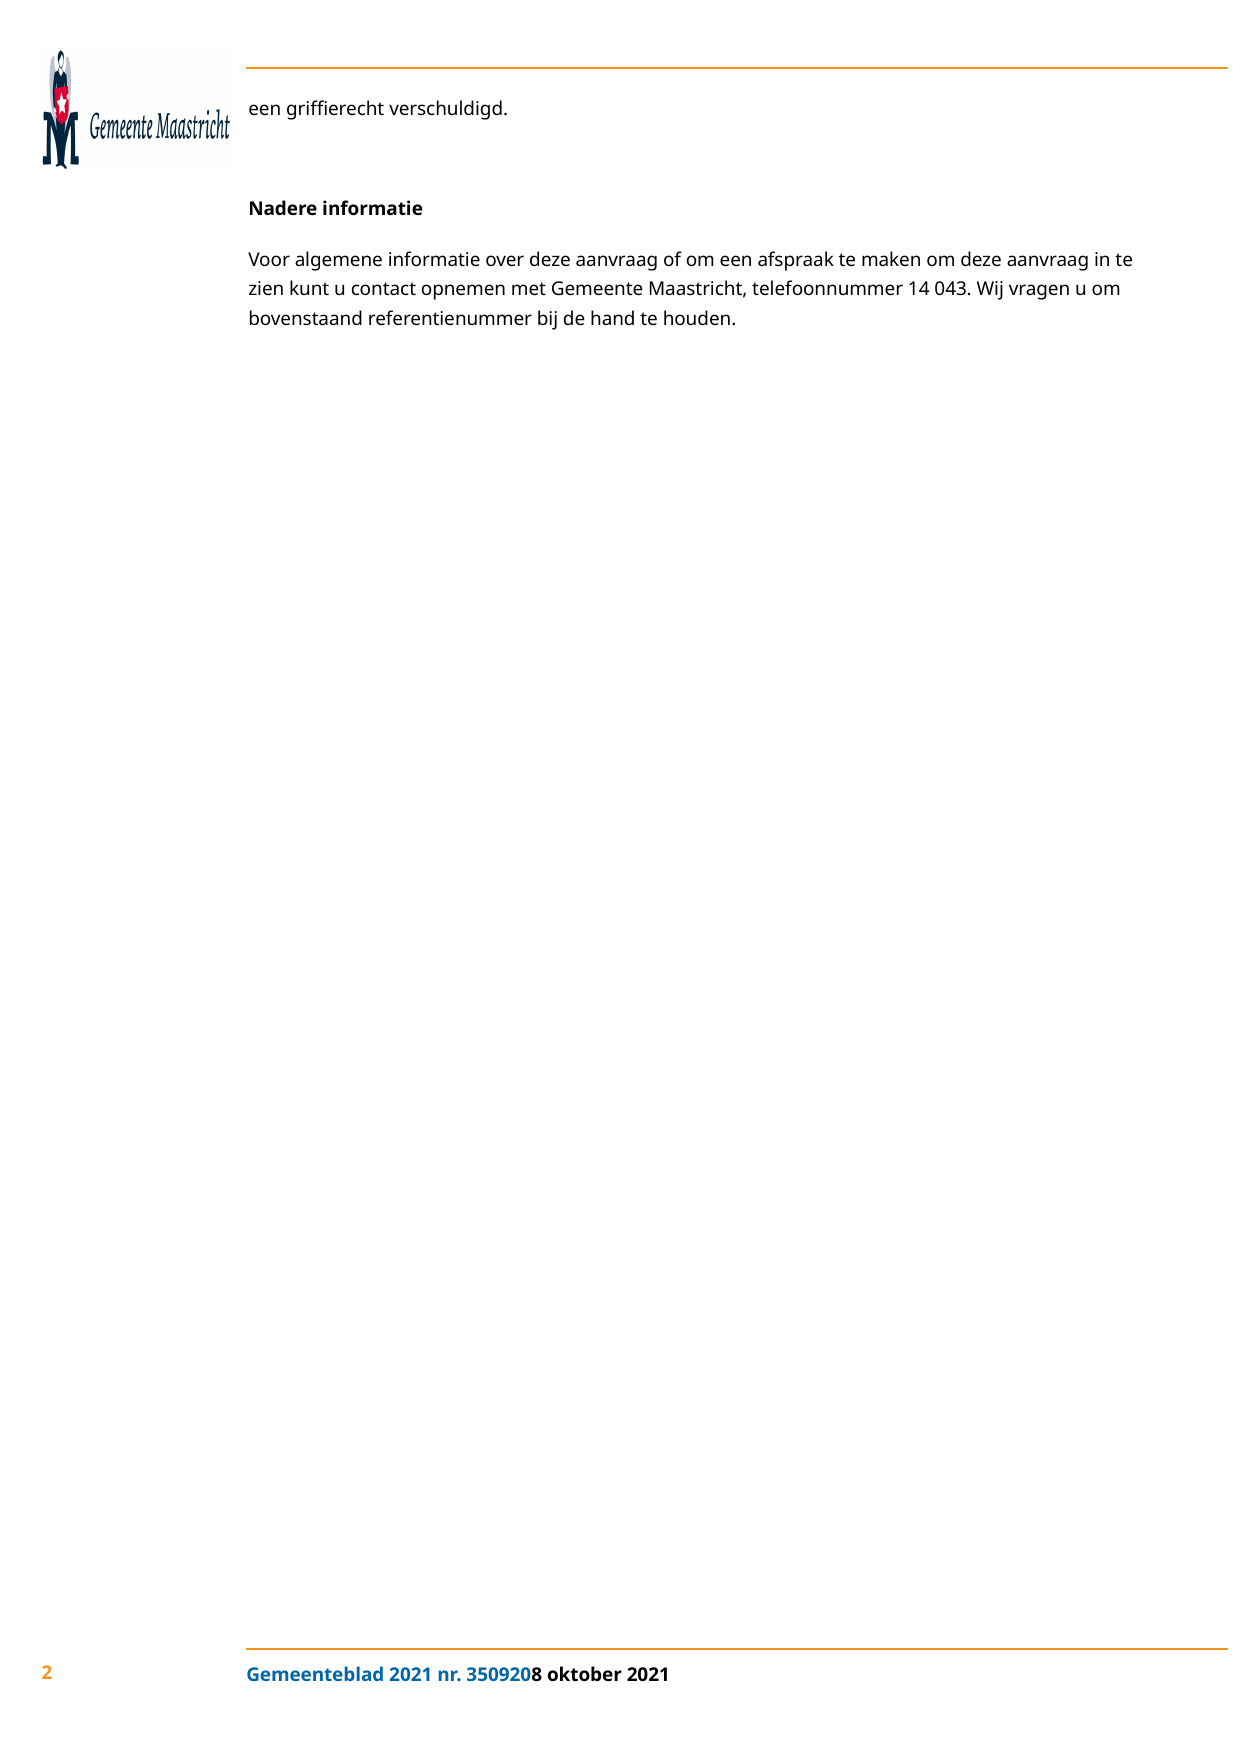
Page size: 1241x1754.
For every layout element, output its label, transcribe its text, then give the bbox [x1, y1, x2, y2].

text Voor algemene informatie over deze aanvraag of om een afspraak te maken om deze aanvraag in te zien kunt u contact opnemen met Gemeente Maastricht, telefoonnummer 14 043. Wij vragen u om bovenstaand referentienummer bij de hand te houden. [248, 246, 1152, 331]
text een griffierecht verschuldigd. [248, 95, 1152, 121]
text Nadere informatie [248, 196, 1152, 221]
picture [41, 47, 231, 172]
